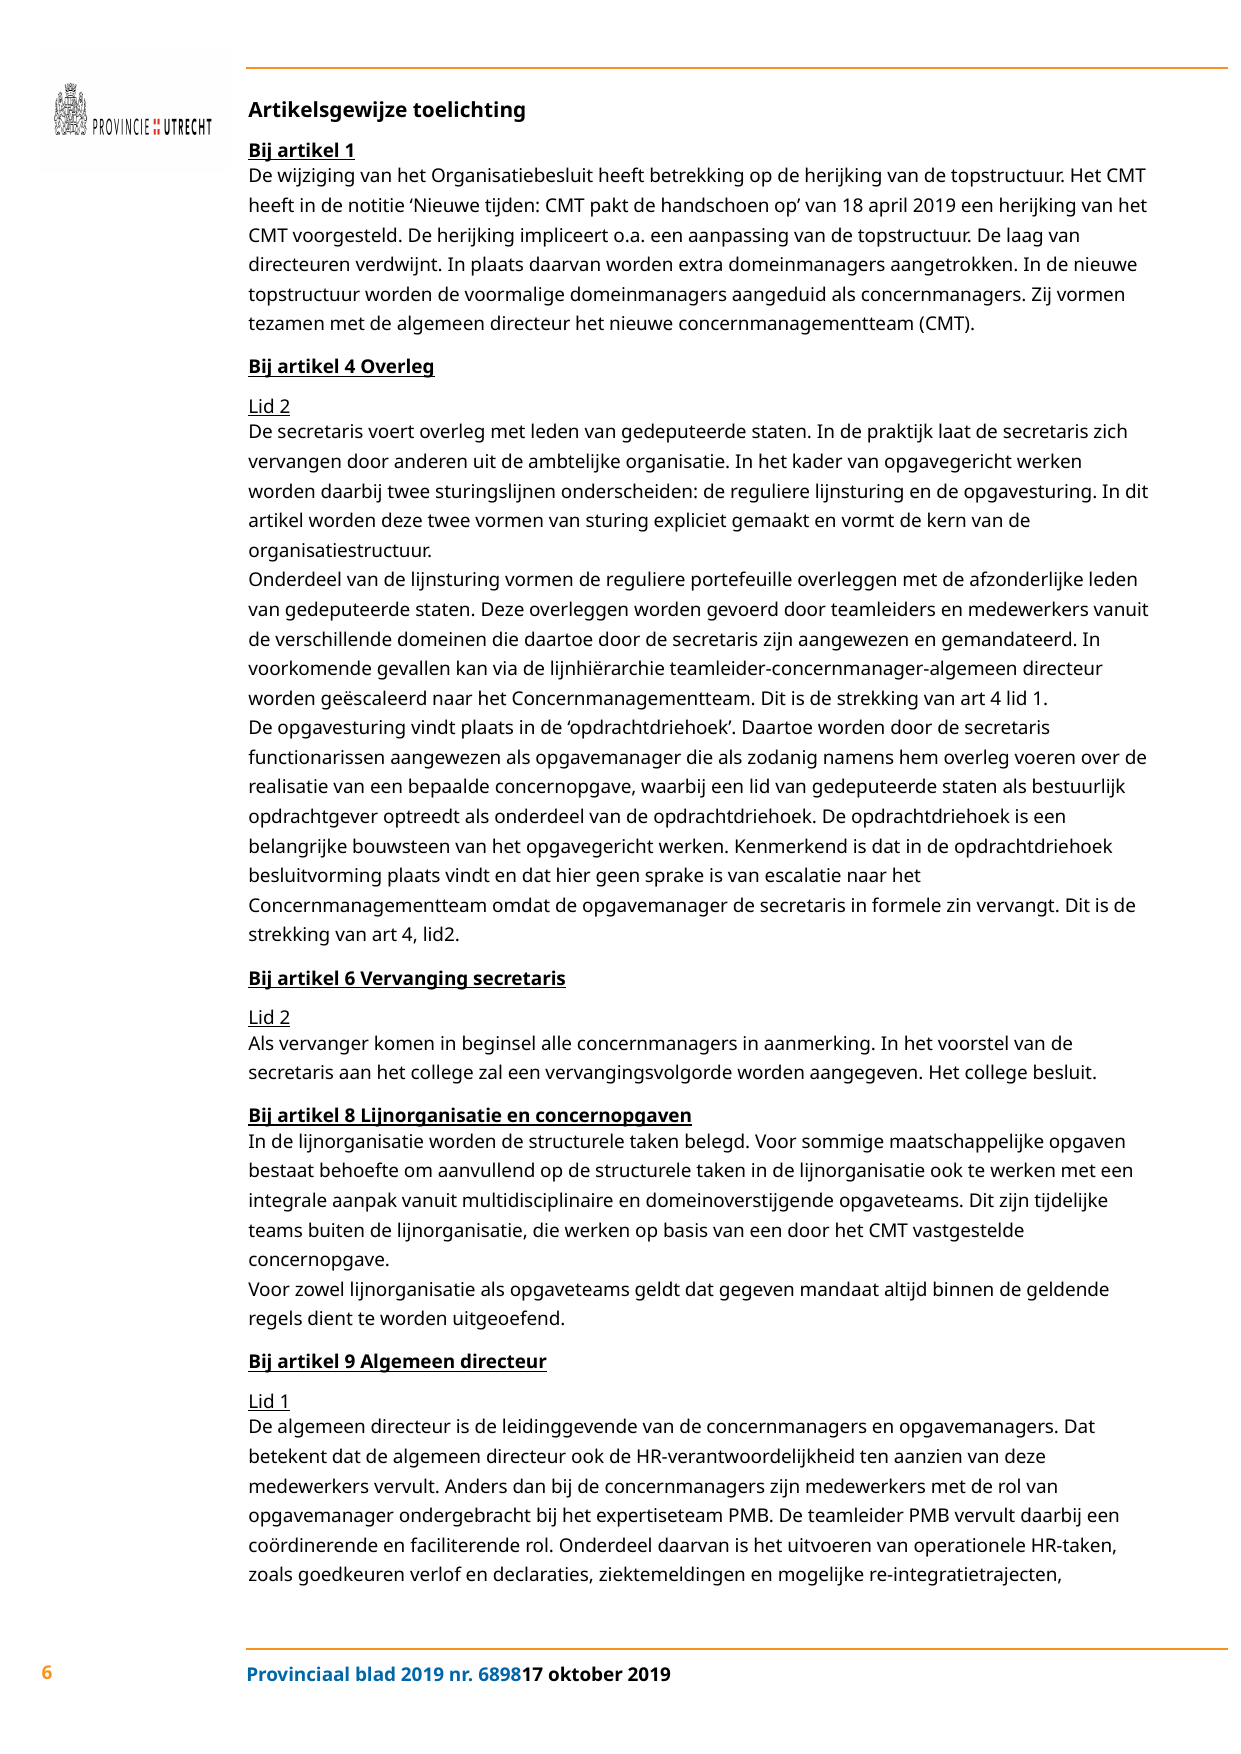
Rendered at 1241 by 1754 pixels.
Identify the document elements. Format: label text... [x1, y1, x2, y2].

text Onderdeel van de lijnsturing vormen de reguliere portefeuille overleggen met de afzonderlijke leden van gedeputeerde staten. Deze overleggen worden gevoerd door teamleiders en medewerkers vanuit de verschillende domeinen die daartoe door de secretaris zijn aangewezen en gemandateerd. In voorkomende gevallen kan via de lijnhiërarchie teamleider-concernmanager-algemeen directeur worden geëscaleerd naar het Concernmanagementteam. Dit is de strekking van art 4 lid 1. [248, 567, 1152, 711]
text Als vervanger komen in beginsel alle concernmanagers in aanmerking. In het voorstel van de secretaris aan het college zal een vervangingsvolgorde worden aangegeven. Het college besluit. [248, 1030, 1152, 1085]
text Lid 1 [248, 1388, 1152, 1414]
text Lid 2 [248, 393, 1152, 419]
text Bij artikel 4 Overleg [248, 354, 1152, 379]
text De opgavesturing vindt plaats in de ‘opdrachtdriehoek’. Daartoe worden door de secretaris functionarissen aangewezen als opgavemanager die als zodanig namens hem overleg voeren over de realisatie van een bepaalde concernopgave, waarbij een lid van gedeputeerde staten als bestuurlijk opdrachtgever optreedt als onderdeel van de opdrachtdriehoek. De opdrachtdriehoek is een belangrijke bouwsteen van het opgavegericht werken. Kenmerkend is dat in de opdrachtdriehoek besluitvorming plaats vindt en dat hier geen sprake is van escalatie naar het Concernmanagementteam omdat de opgavemanager de secretaris in formele zin vervangt. Dit is de strekking van art 4, lid2. [248, 714, 1152, 947]
text Lid 2 [248, 1004, 1152, 1030]
text Bij artikel 8 Lijnorganisatie en concernopgaven [248, 1102, 1152, 1128]
picture [41, 47, 231, 172]
text Bij artikel 6 Vervanging secretaris [248, 965, 1152, 990]
text De secretaris voert overleg met leden van gedeputeerde staten. In de praktijk laat de secretaris zich vervangen door anderen uit de ambtelijke organisatie. In het kader van opgavegericht werken worden daarbij twee sturingslijnen onderscheiden: de reguliere lijnsturing en de opgavesturing. In dit artikel worden deze twee vormen van sturing expliciet gemaakt en vormt de kern van de organisatiestructuur. [248, 419, 1152, 563]
text Artikelsgewijze toelichting [248, 95, 1152, 123]
text De algemeen directeur is de leidinggevende van de concernmanagers en opgavemanagers. Dat betekent dat de algemeen directeur ook de HR-verantwoordelijkheid ten aanzien van deze medewerkers vervult. Anders dan bij de concernmanagers zijn medewerkers met de rol van opgavemanager ondergebracht bij het expertiseteam PMB. De teamleider PMB vervult daarbij een coördinerende en faciliterende rol. Onderdeel daarvan is het uitvoeren van operationele HR-taken, zoals goedkeuren verlof en declaraties, ziektemeldingen en mogelijke re-integratietrajecten, [248, 1414, 1152, 1587]
text In de lijnorganisatie worden de structurele taken belegd. Voor sommige maatschappelijke opgaven bestaat behoefte om aanvullend op de structurele taken in de lijnorganisatie ook te werken met een integrale aanpak vanuit multidisciplinaire en domeinoverstijgende opgaveteams. Dit zijn tijdelijke teams buiten de lijnorganisatie, die werken op basis van een door het CMT vastgestelde concernopgave. [248, 1128, 1152, 1272]
text Bij artikel 1 [248, 137, 1152, 163]
text Bij artikel 9 Algemeen directeur [248, 1349, 1152, 1374]
text Voor zowel lijnorganisatie als opgaveteams geldt dat gegeven mandaat altijd binnen de geldende regels dient te worden uitgeoefend. [248, 1276, 1152, 1331]
text De wijziging van het Organisatiebesluit heeft betrekking op de herijking van de topstructuur. Het CMT heeft in de notitie ‘Nieuwe tijden: CMT pakt de handschoen op’ van 18 april 2019 een herijking van het CMT voorgesteld. De herijking impliceert o.a. een aanpassing van de topstructuur. De laag van directeuren verdwijnt. In plaats daarvan worden extra domeinmanagers aangetrokken. In de nieuwe topstructuur worden de voormalige domeinmanagers aangeduid als concernmanagers. Zij vormen tezamen met de algemeen directeur het nieuwe concernmanagementteam (CMT). [248, 163, 1152, 336]
